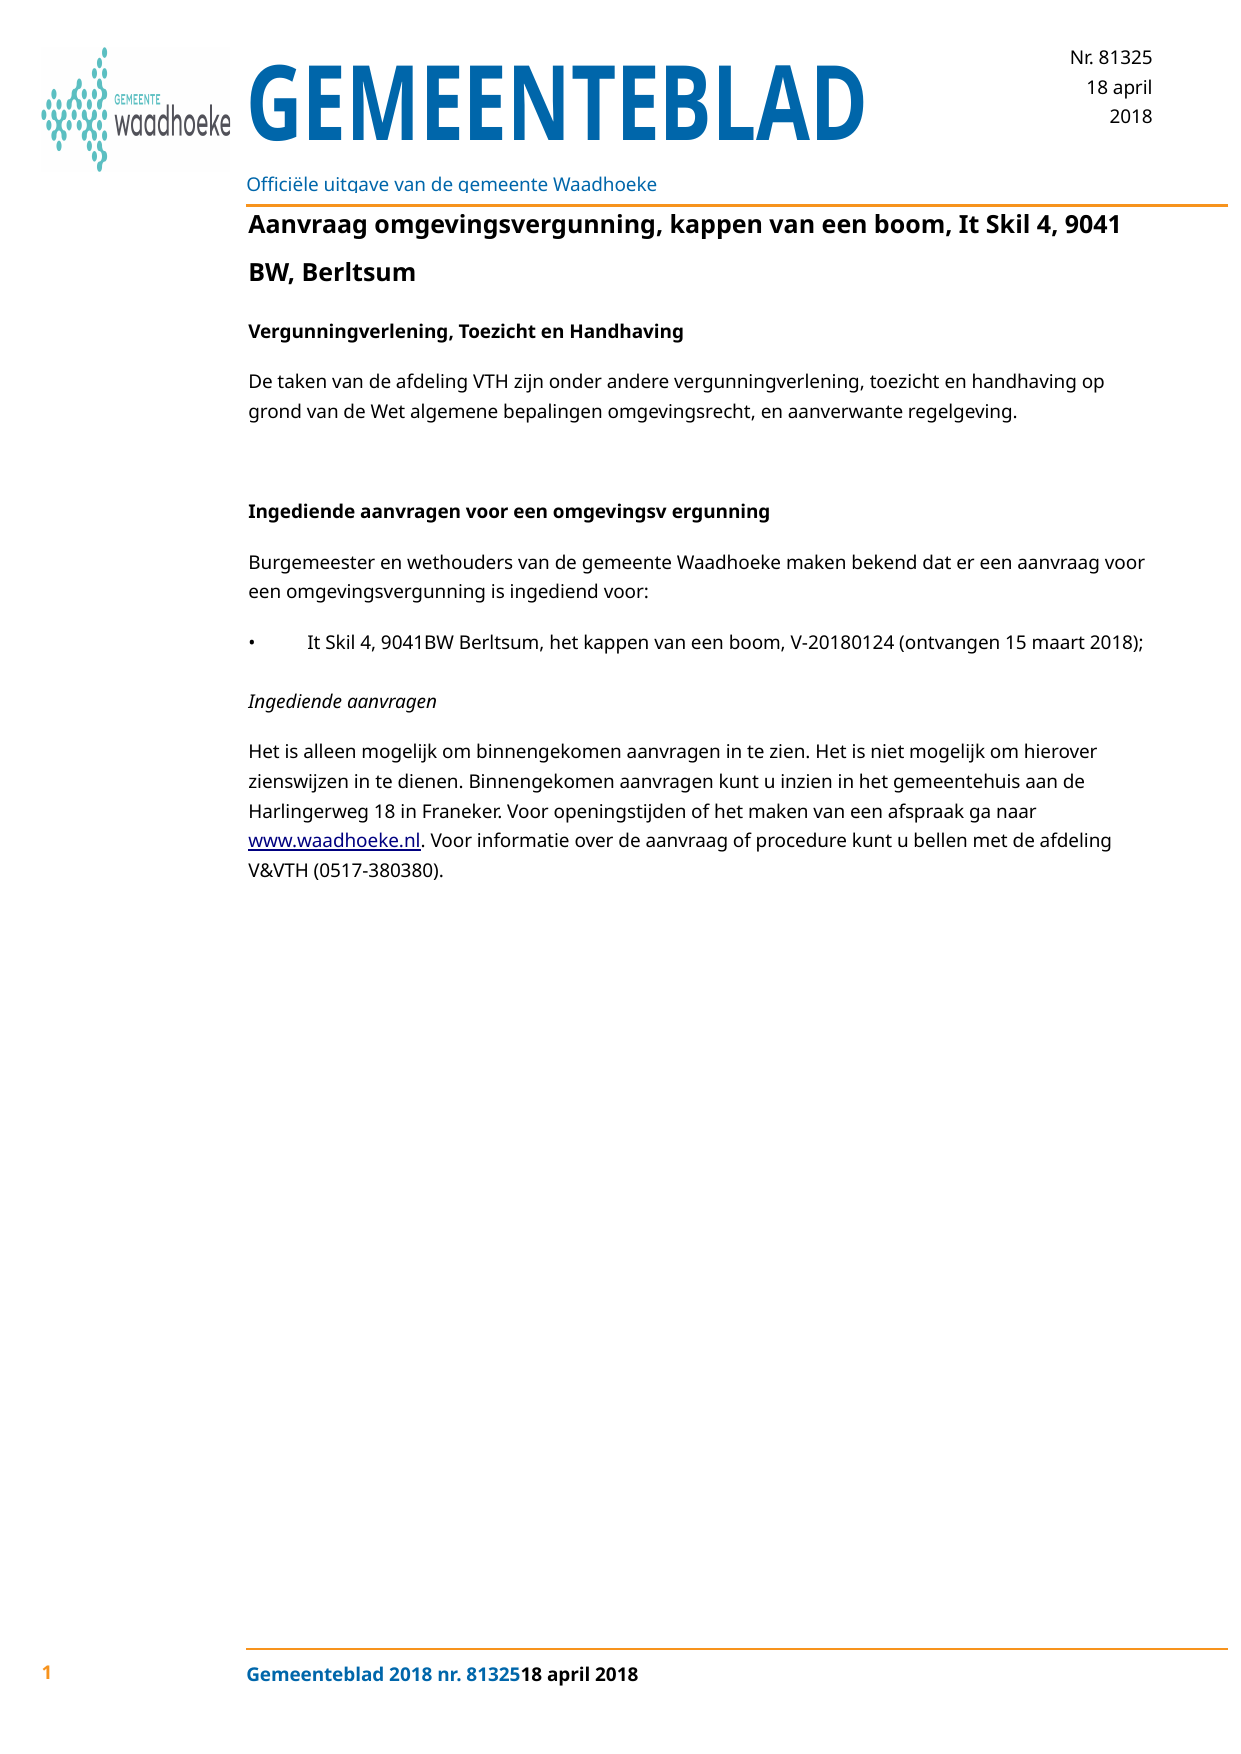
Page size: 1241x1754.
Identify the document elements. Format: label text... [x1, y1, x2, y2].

text Vergunningverlening, Toezicht en Handhaving [248, 318, 1152, 344]
text Het is alleen mogelijk om binnengekomen aanvragen in te zien. Het is niet mogelijk om hierover zienswijzen in te dienen. Binnengekomen aanvragen kunt u inzien in het gemeentehuis aan de Harlingerweg 18 in Franeker. Voor openingstijden of het maken van een afspraak ga naar www.waadhoeke.nl. Voor informatie over de aanvraag of procedure kunt u bellen met de afdeling V&VTH (0517-380380). [248, 739, 1152, 883]
text Ingediende aanvragen voor een omgevingsv ergunning [248, 499, 1152, 524]
text De taken van de afdeling VTH zijn onder andere vergunningverlening, toezicht en handhaving op grond van de Wet algemene bepalingen omgevingsrecht, en aanverwante regelgeving. [248, 368, 1152, 424]
text Burgemeester en wethouders van de gemeente Waadhoeke maken bekend dat er een aanvraag voor een omgevingsvergunning is ingediend voor: [248, 549, 1152, 604]
picture [41, 47, 231, 172]
text Aanvraag omgevingsvergunning, kappen van een boom, It Skil 4, 9041 BW, Berltsum [248, 207, 1152, 288]
text Ingediende aanvragen [248, 688, 1152, 714]
list It Skil 4, 9041BW Berltsum, het kappen van een boom, V-20180124 (ontvangen 15 maart 2018); [248, 629, 1152, 655]
